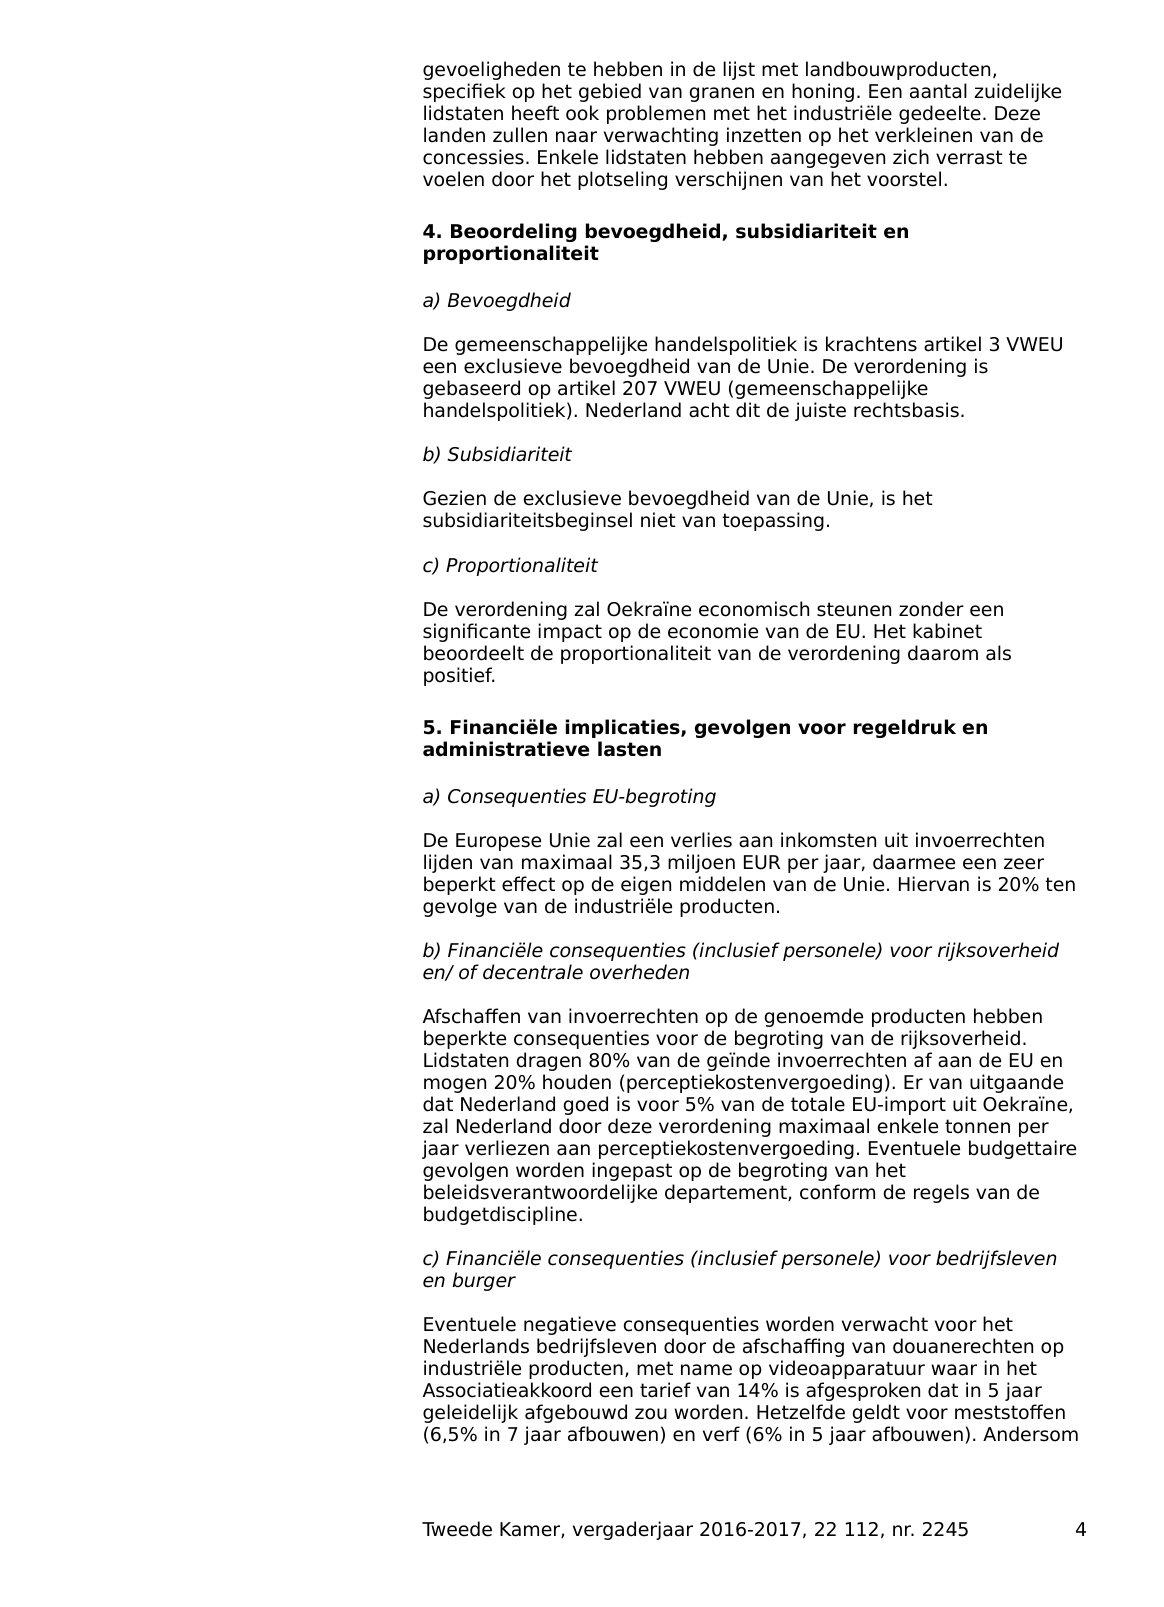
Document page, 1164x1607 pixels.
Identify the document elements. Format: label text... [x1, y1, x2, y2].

text Gezien de exclusieve bevoegdheid van de Unie, is het subsidiariteitsbeginsel niet van toepassing. [422, 488, 1087, 532]
text De Europese Unie zal een verlies aan inkomsten uit invoerrechten lijden van maximaal 35,3 miljoen EUR per jaar, daarmee een zeer beperkt effect op de eigen middelen van de Unie. Hiervan is 20% ten gevolge van de industriële producten. [422, 830, 1087, 918]
subtitle c) Financiële consequenties (inclusief personele) voor bedrijfsleven en burger [422, 1248, 1087, 1292]
text De gemeenschappelijke handelspolitiek is krachtens artikel 3 VWEU een exclusieve bevoegdheid van de Unie. De verordening is gebaseerd op artikel 207 VWEU (gemeenschappelijke handelspolitiek). Nederland acht dit de juiste rechtsbasis. [422, 334, 1087, 422]
subtitle b) Subsidiariteit [422, 444, 1087, 466]
text De verordening zal Oekraïne economisch steunen zonder een significante impact op de economie van de EU. Het kabinet beoordeelt de proportionaliteit van de verordening daarom als positief. [422, 599, 1087, 687]
subtitle c) Proportionaliteit [422, 554, 1087, 576]
subtitle 5. Financiële implicaties, gevolgen voor regeldruk en administratieve lasten [422, 717, 1087, 761]
subtitle 4. Beoordeling bevoegdheid, subsidiariteit en proportionaliteit [422, 221, 1087, 265]
text gevoeligheden te hebben in de lijst met landbouwproducten, specifiek op het gebied van granen en honing. Een aantal zuidelijke lidstaten heeft ook problemen met het industriële gedeelte. Deze landen zullen naar verwachting inzetten op het verkleinen van de concessies. Enkele lidstaten hebben aangegeven zich verrast te voelen door het plotseling verschijnen van het voorstel. [422, 59, 1087, 191]
subtitle a) Consequenties EU-begroting [422, 786, 1087, 807]
subtitle b) Financiële consequenties (inclusief personele) voor rijksoverheid en/ of decentrale overheden [422, 940, 1087, 984]
text Afschaffen van invoerrechten op de genoemde producten hebben beperkte consequenties voor de begroting van de rijksoverheid. Lidstaten dragen 80% van de geïnde invoerrechten af aan de EU en mogen 20% houden (perceptiekostenvergoeding). Er van uitgaande dat Nederland goed is voor 5% van de totale EU-import uit Oekraïne, zal Nederland door deze verordening maximaal enkele tonnen per jaar verliezen aan perceptiekostenvergoeding. Eventuele budgettaire gevolgen worden ingepast op de begroting van het beleidsverantwoordelijke departement, conform de regels van de budgetdiscipline. [422, 1006, 1087, 1226]
subtitle a) Bevoegdheid [422, 290, 1087, 312]
text Eventuele negatieve consequenties worden verwacht voor het Nederlands bedrijfsleven door de afschaffing van douanerechten op industriële producten, met name op videoapparatuur waar in het Associatieakkoord een tarief van 14% is afgesproken dat in 5 jaar geleidelijk afgebouwd zou worden. Hetzelfde geldt voor meststoffen (6,5% in 7 jaar afbouwen) en verf (6% in 5 jaar afbouwen). Andersom [422, 1314, 1087, 1446]
